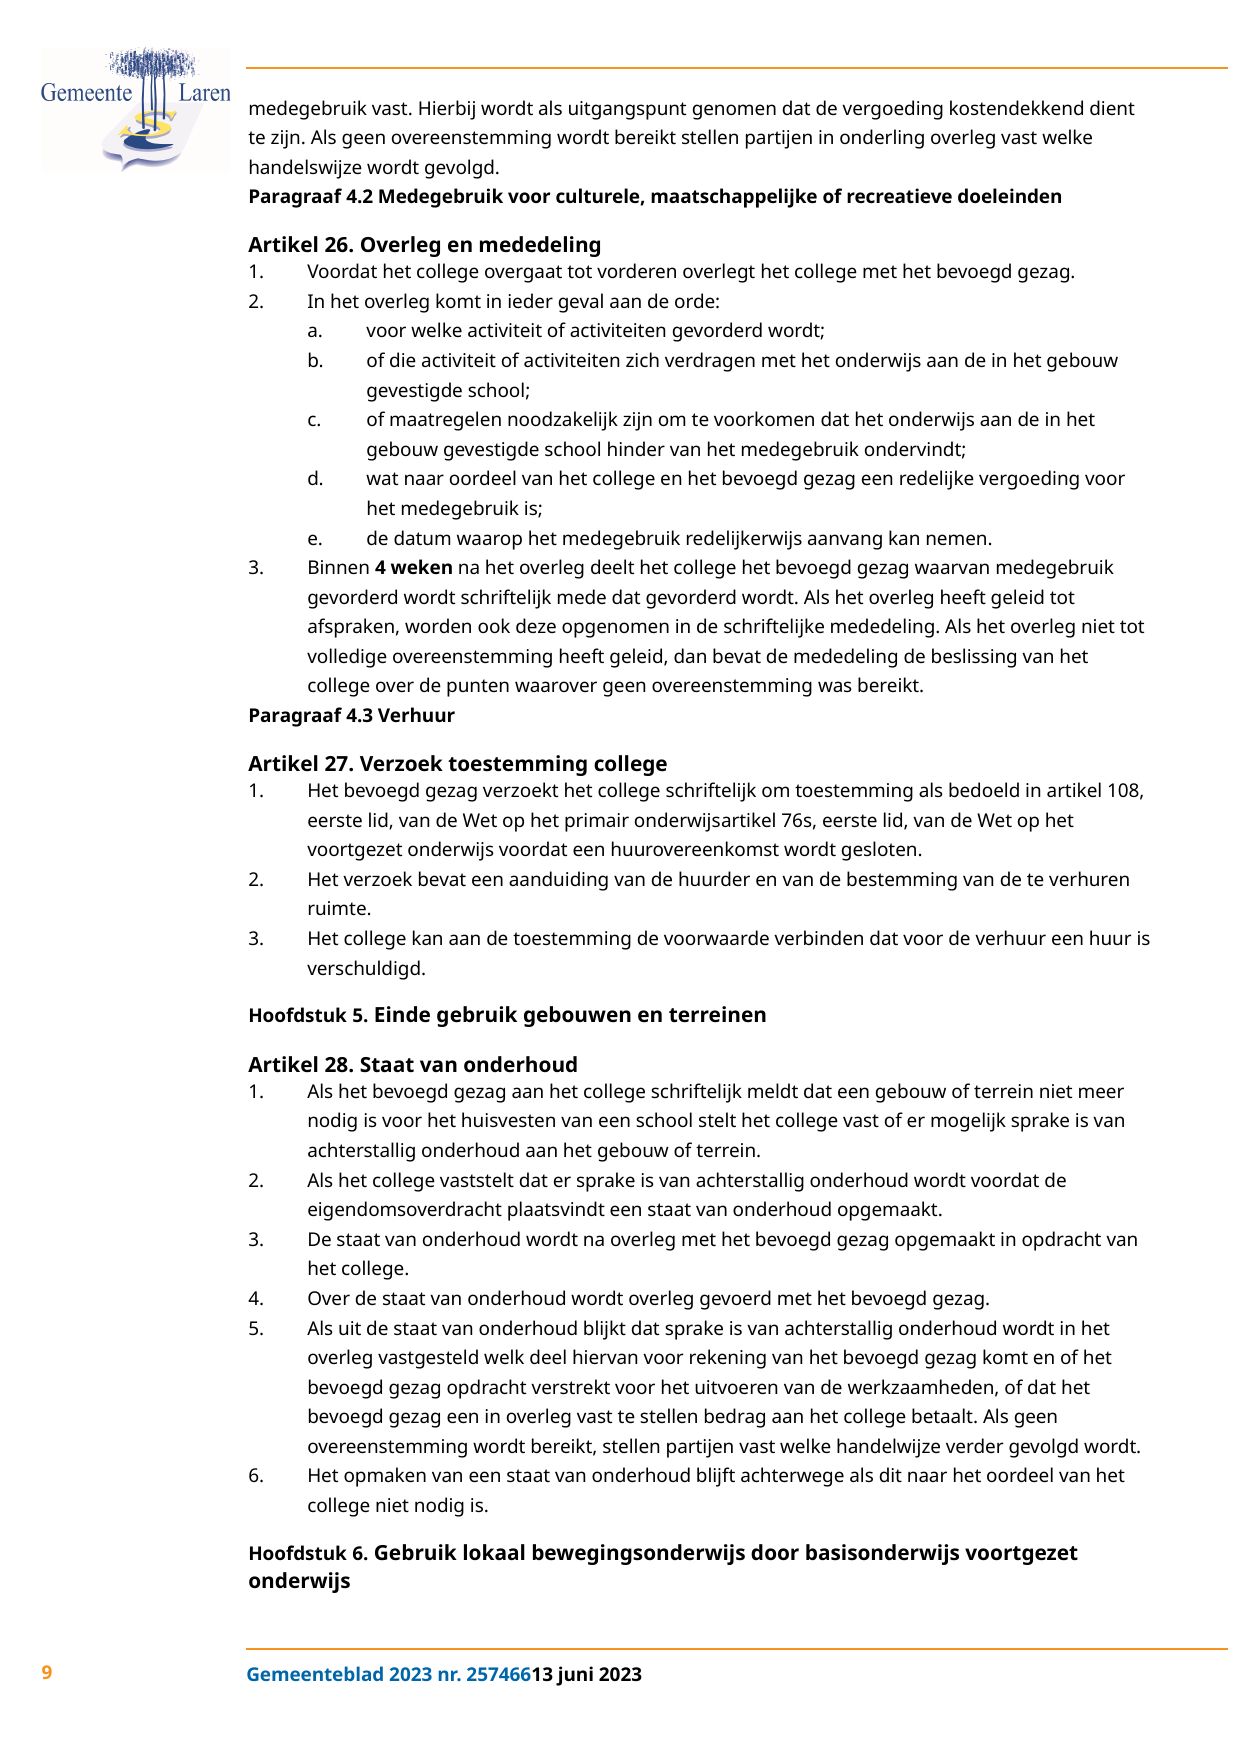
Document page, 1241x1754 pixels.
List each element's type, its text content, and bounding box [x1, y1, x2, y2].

list In het overleg komt in ieder geval aan de orde: [248, 288, 1152, 314]
list Het college kan aan de toestemming de voorwaarde verbinden dat voor de verhuur een huur is verschuldigd. [248, 925, 1152, 981]
list wat naar oordeel van het college en het bevoegd gezag een redelijke vergoeding voor het medegebruik is; [307, 466, 1152, 521]
list voor welke activiteit of activiteiten gevorderd wordt; [307, 318, 1152, 343]
list Als het college vaststelt dat er sprake is van achterstallig onderhoud wordt voordat de eigendomsoverdracht plaatsvindt een staat van onderhoud opgemaakt. [248, 1167, 1152, 1222]
list of die activiteit of activiteiten zich verdragen met het onderwijs aan de in het gebouw gevestigde school; [307, 347, 1152, 403]
list Binnen 4 weken na het overleg deelt het college het bevoegd gezag waarvan medegebruik gevorderd wordt schriftelijk mede dat gevorderd wordt. Als het overleg heeft geleid tot afspraken, worden ook deze opgenomen in de schriftelijke mededeling. Als het overleg niet tot volledige overeenstemming heeft geleid, dan bevat de mededeling de beslissing van het college over de punten waarover geen overeenstemming was bereikt. [248, 554, 1152, 698]
list Het bevoegd gezag verzoekt het college schriftelijk om toestemming als bedoeld in artikel 108, eerste lid, van de Wet op het primair onderwijsartikel 76s, eerste lid, van de Wet op het voortgezet onderwijs voordat een huurovereenkomst wordt gesloten. [248, 777, 1152, 862]
text Hoofdstuk 5. Einde gebruik gebouwen en terreinen [248, 1000, 1152, 1029]
text Artikel 26. Overleg en mededeling [248, 230, 1152, 258]
list Het opmaken van een staat van onderhoud blijft achterwege als dit naar het oordeel van het college niet nodig is. [248, 1463, 1152, 1518]
text Paragraaf 4.3 Verhuur [248, 702, 1152, 728]
text Artikel 28. Staat van onderhoud [248, 1050, 1152, 1078]
list De staat van onderhoud wordt na overleg met het bevoegd gezag opgemaakt in opdracht van het college. [248, 1226, 1152, 1281]
list of maatregelen noodzakelijk zijn om te voorkomen dat het onderwijs aan de in het gebouw gevestigde school hinder van het medegebruik ondervindt; [307, 406, 1152, 462]
list de datum waarop het medegebruik redelijkerwijs aanvang kan nemen. [307, 525, 1152, 551]
list Het verzoek bevat een aanduiding van de huurder en van de bestemming van de te verhuren ruimte. [248, 866, 1152, 921]
list Als het bevoegd gezag aan het college schriftelijk meldt dat een gebouw of terrein niet meer nodig is voor het huisvesten van een school stelt het college vast of er mogelijk sprake is van achterstallig onderhoud aan het gebouw of terrein. [248, 1078, 1152, 1163]
list Over de staat van onderhoud wordt overleg gevoerd met het bevoegd gezag. [248, 1285, 1152, 1311]
list Als uit de staat van onderhoud blijkt dat sprake is van achterstallig onderhoud wordt in het overleg vastgesteld welk deel hiervan voor rekening van het bevoegd gezag komt en of het bevoegd gezag opdracht verstrekt voor het uitvoeren van de werkzaamheden, of dat het bevoegd gezag een in overleg vast te stellen bedrag aan het college betaalt. Als geen overeenstemming wordt bereikt, stellen partijen vast welke handelwijze verder gevolgd wordt. [248, 1315, 1152, 1459]
text Hoofdstuk 6. Gebruik lokaal bewegingsonderwijs door basisonderwijs voortgezet onderwijs [248, 1538, 1152, 1595]
text Paragraaf 4.2 Medegebruik voor culturele, maatschappelijke of recreatieve doeleinden [248, 183, 1152, 209]
list Voordat het college overgaat tot vorderen overlegt het college met het bevoegd gezag. [248, 258, 1152, 284]
picture [41, 47, 231, 172]
text Artikel 27. Verzoek toestemming college [248, 749, 1152, 777]
text medegebruik vast. Hierbij wordt als uitgangspunt genomen dat de vergoeding kostendekkend dient te zijn. Als geen overeenstemming wordt bereikt stellen partijen in onderling overleg vast welke handelswijze wordt gevolgd. [248, 95, 1152, 180]
